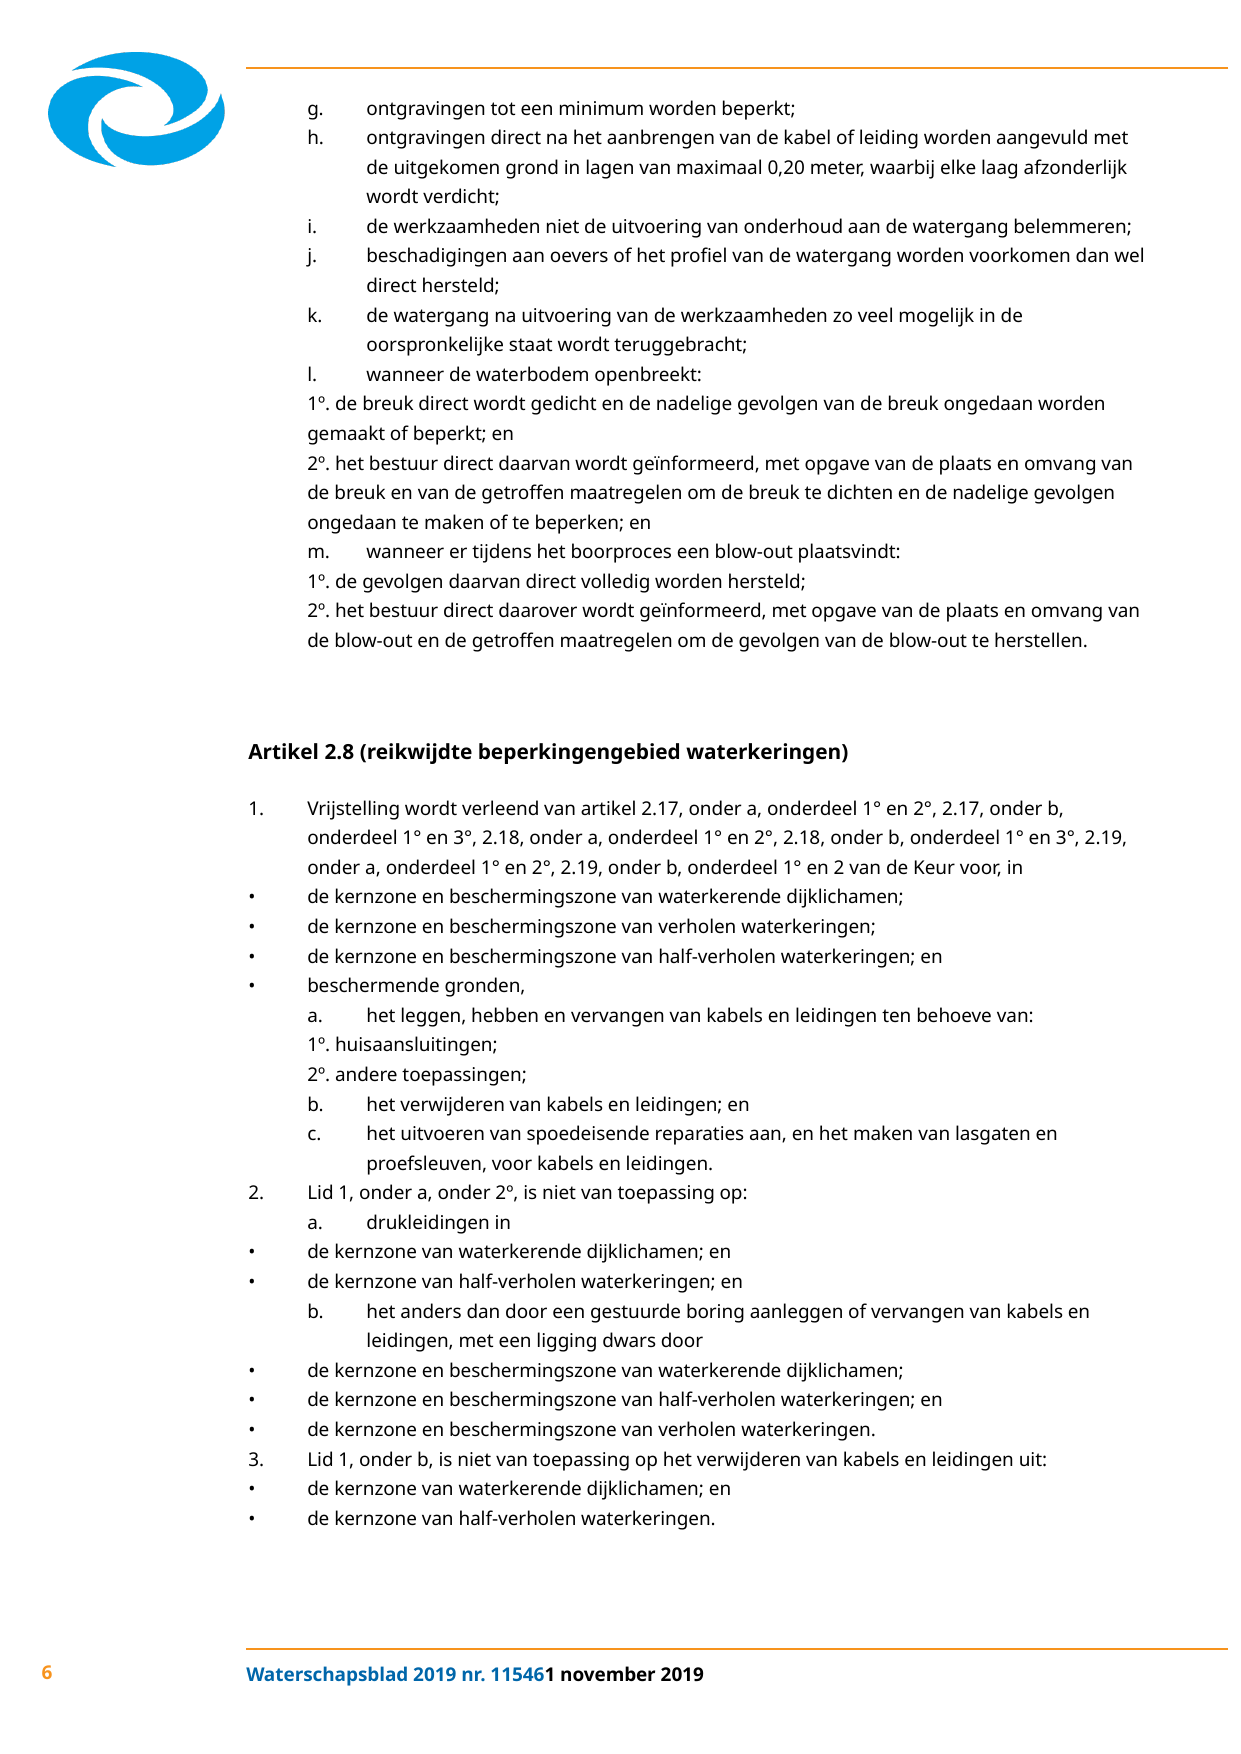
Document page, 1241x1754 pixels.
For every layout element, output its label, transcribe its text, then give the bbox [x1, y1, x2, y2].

list drukleidingen in [307, 1209, 1152, 1235]
list de kernzone en beschermingszone van waterkerende dijklichamen; [248, 884, 1152, 909]
list 1º. de breuk direct wordt gedicht en de nadelige gevolgen van de breuk ongedaan worden gemaakt of beperkt; en [248, 391, 1152, 446]
list de kernzone van half-verholen waterkeringen. [248, 1505, 1152, 1531]
list de kernzone van half-verholen waterkeringen; en [248, 1268, 1152, 1294]
list het leggen, hebben en vervangen van kabels en leidingen ten behoeve van: [307, 1002, 1152, 1028]
list 2º. het bestuur direct daarvan wordt geïnformeerd, met opgave van de plaats en omvang van de breuk en van de getroffen maatregelen om de breuk te dichten en de nadelige gevolgen ongedaan te maken of te beperken; en [248, 450, 1152, 535]
list de watergang na uitvoering van de werkzaamheden zo veel mogelijk in de oorspronkelijke staat wordt teruggebracht; [307, 302, 1152, 357]
list 1º. de gevolgen daarvan direct volledig worden hersteld; [248, 568, 1152, 594]
list wanneer de waterbodem openbreekt: [307, 361, 1152, 387]
picture [41, 47, 231, 172]
list beschadigingen aan oevers of het profiel van de watergang worden voorkomen dan wel direct hersteld; [307, 243, 1152, 298]
list 2º. andere toepassingen; [248, 1061, 1152, 1087]
list de werkzaamheden niet de uitvoering van onderhoud aan de watergang belemmeren; [307, 213, 1152, 239]
list de kernzone en beschermingszone van verholen waterkeringen. [248, 1416, 1152, 1442]
list de kernzone en beschermingszone van half-verholen waterkeringen; en [248, 943, 1152, 968]
list Lid 1, onder b, is niet van toepassing op het verwijderen van kabels en leidingen uit: [248, 1446, 1152, 1471]
list beschermende gronden, [248, 972, 1152, 998]
list ontgravingen tot een minimum worden beperkt; [307, 95, 1152, 121]
list 2º. het bestuur direct daarover wordt geïnformeerd, met opgave van de plaats en omvang van de blow-out en de getroffen maatregelen om de gevolgen van de blow-out te herstellen. [248, 598, 1152, 653]
list 1º. huisaansluitingen; [248, 1032, 1152, 1057]
list het anders dan door een gestuurde boring aanleggen of vervangen van kabels en leidingen, met een ligging dwars door [307, 1298, 1152, 1353]
list de kernzone en beschermingszone van half-verholen waterkeringen; en [248, 1387, 1152, 1412]
list het verwijderen van kabels en leidingen; en [307, 1091, 1152, 1116]
list het uitvoeren van spoedeisende reparaties aan, en het maken van lasgaten en proefsleuven, voor kabels en leidingen. [307, 1120, 1152, 1176]
list Lid 1, onder a, onder 2º, is niet van toepassing op: [248, 1179, 1152, 1205]
list Vrijstelling wordt verleend van artikel 2.17, onder a, onderdeel 1° en 2°, 2.17, onder b, onderdeel 1° en 3°, 2.18, onder a, onderdeel 1° en 2°, 2.18, onder b, onderdeel 1° en 3°, 2.19, onder a, onderdeel 1° en 2°, 2.19, onder b, onderdeel 1° en 2 van de Keur voor, in [248, 795, 1152, 880]
list de kernzone van waterkerende dijklichamen; en [248, 1475, 1152, 1501]
text Artikel 2.8 (reikwijdte beperkingengebied waterkeringen) [248, 737, 1152, 765]
list wanneer er tijdens het boorproces een blow-out plaatsvindt: [307, 538, 1152, 564]
list ontgravingen direct na het aanbrengen van de kabel of leiding worden aangevuld met de uitgekomen grond in lagen van maximaal 0,20 meter, waarbij elke laag afzonderlijk wordt verdicht; [307, 124, 1152, 209]
list de kernzone van waterkerende dijklichamen; en [248, 1239, 1152, 1264]
list de kernzone en beschermingszone van verholen waterkeringen; [248, 913, 1152, 939]
list de kernzone en beschermingszone van waterkerende dijklichamen; [248, 1357, 1152, 1383]
